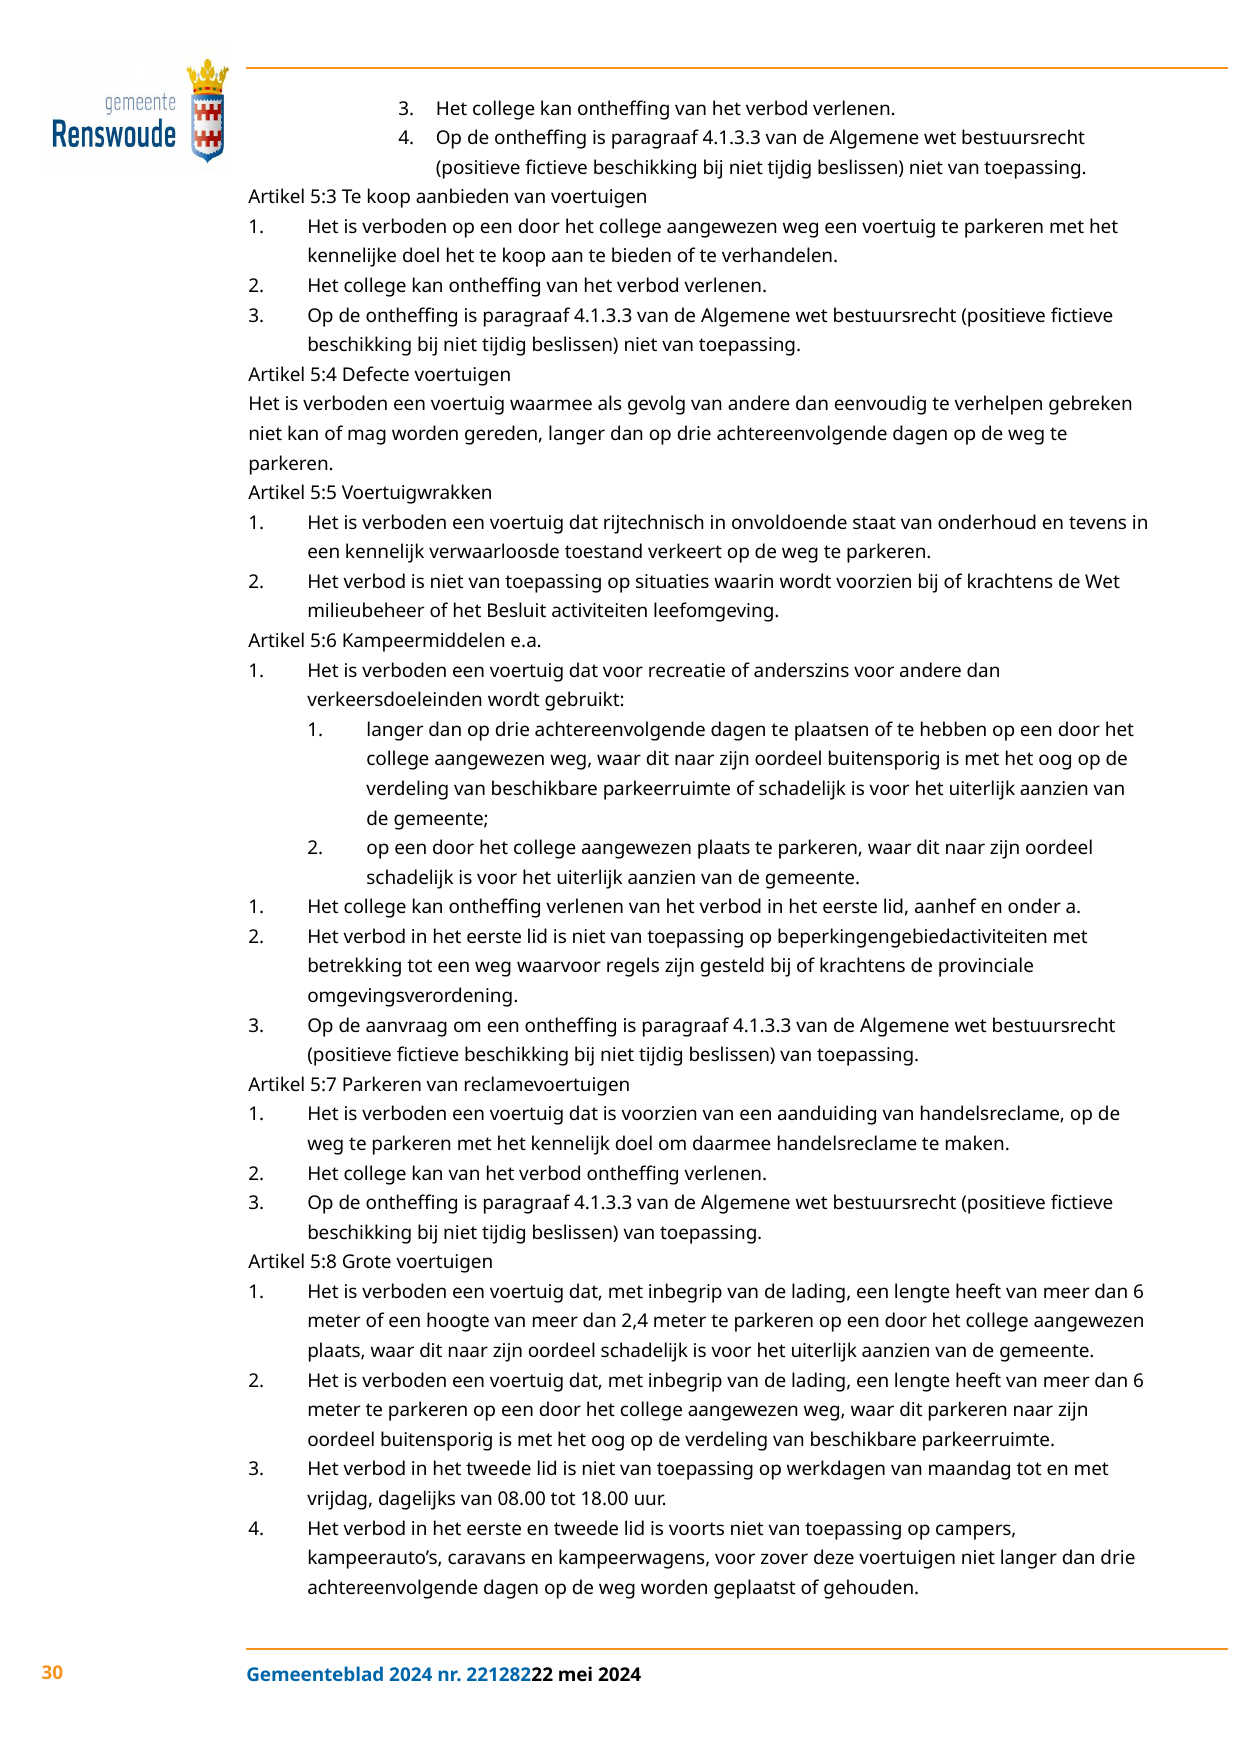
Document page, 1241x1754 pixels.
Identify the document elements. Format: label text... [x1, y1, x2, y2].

list Het verbod in het tweede lid is niet van toepassing op werkdagen van maandag tot en met vrijdag, dagelijks van 08.00 tot 18.00 uur. [248, 1456, 1152, 1511]
list Het is verboden een voertuig dat voor recreatie of anderszins voor andere dan verkeersdoeleinden wordt gebruikt: [248, 657, 1152, 712]
text Artikel 5:5 Voertuigwrakken [248, 479, 1152, 505]
list Op de aanvraag om een ontheffing is paragraaf 4.1.3.3 van de Algemene wet bestuursrecht (positieve fictieve beschikking bij niet tijdig beslissen) van toepassing. [248, 1012, 1152, 1067]
list Het verbod is niet van toepassing op situaties waarin wordt voorzien bij of krachtens de Wet milieubeheer of het Besluit activiteiten leefomgeving. [248, 568, 1152, 623]
text Artikel 5:4 Defecte voertuigen [248, 361, 1152, 387]
list Het college kan ontheffing van het verbod verlenen. [398, 95, 1152, 121]
list Het verbod in het eerste en tweede lid is voorts niet van toepassing op campers, kampeerauto’s, caravans en kampeerwagens, voor zover deze voertuigen niet langer dan drie achtereenvolgende dagen op de weg worden geplaatst of gehouden. [248, 1515, 1152, 1600]
list Het college kan ontheffing van het verbod verlenen. [248, 272, 1152, 298]
text Artikel 5:7 Parkeren van reclamevoertuigen [248, 1071, 1152, 1097]
list Het is verboden op een door het college aangewezen weg een voertuig te parkeren met het kennelijke doel het te koop aan te bieden of te verhandelen. [248, 213, 1152, 268]
text Artikel 5:6 Kampeermiddelen e.a. [248, 627, 1152, 653]
list Het is verboden een voertuig dat rijtechnisch in onvoldoende staat van onderhoud en tevens in een kennelijk verwaarloosde toestand verkeert op de weg te parkeren. [248, 509, 1152, 564]
list Het is verboden een voertuig dat, met inbegrip van de lading, een lengte heeft van meer dan 6 meter te parkeren op een door het college aangewezen weg, waar dit parkeren naar zijn oordeel buitensporig is met het oog op de verdeling van beschikbare parkeerruimte. [248, 1367, 1152, 1452]
list Het college kan van het verbod ontheffing verlenen. [248, 1160, 1152, 1186]
list Op de ontheffing is paragraaf 4.1.3.3 van de Algemene wet bestuursrecht (positieve fictieve beschikking bij niet tijdig beslissen) van toepassing. [248, 1189, 1152, 1245]
text Het is verboden een voertuig waarmee als gevolg van andere dan eenvoudig te verhelpen gebreken niet kan of mag worden gereden, langer dan op drie achtereenvolgende dagen op de weg te parkeren. [248, 391, 1152, 476]
picture [41, 47, 231, 172]
list op een door het college aangewezen plaats te parkeren, waar dit naar zijn oordeel schadelijk is voor het uiterlijk aanzien van de gemeente. [307, 834, 1152, 890]
list Het verbod in het eerste lid is niet van toepassing op beperkingengebiedactiviteiten met betrekking tot een weg waarvoor regels zijn gesteld bij of krachtens de provinciale omgevingsverordening. [248, 923, 1152, 1008]
list Het college kan ontheffing verlenen van het verbod in het eerste lid, aanhef en onder a. [248, 893, 1152, 919]
list Op de ontheffing is paragraaf 4.1.3.3 van de Algemene wet bestuursrecht (positieve fictieve beschikking bij niet tijdig beslissen) niet van toepassing. [398, 124, 1152, 180]
list Het is verboden een voertuig dat, met inbegrip van de lading, een lengte heeft van meer dan 6 meter of een hoogte van meer dan 2,4 meter te parkeren op een door het college aangewezen plaats, waar dit naar zijn oordeel schadelijk is voor het uiterlijk aanzien van de gemeente. [248, 1278, 1152, 1363]
list Op de ontheffing is paragraaf 4.1.3.3 van de Algemene wet bestuursrecht (positieve fictieve beschikking bij niet tijdig beslissen) niet van toepassing. [248, 302, 1152, 357]
text Artikel 5:3 Te koop aanbieden van voertuigen [248, 183, 1152, 209]
text Artikel 5:8 Grote voertuigen [248, 1248, 1152, 1274]
list langer dan op drie achtereenvolgende dagen te plaatsen of te hebben op een door het college aangewezen weg, waar dit naar zijn oordeel buitensporig is met het oog op de verdeling van beschikbare parkeerruimte of schadelijk is voor het uiterlijk aanzien van de gemeente; [307, 716, 1152, 831]
list Het is verboden een voertuig dat is voorzien van een aanduiding van handelsreclame, op de weg te parkeren met het kennelijk doel om daarmee handelsreclame te maken. [248, 1101, 1152, 1156]
